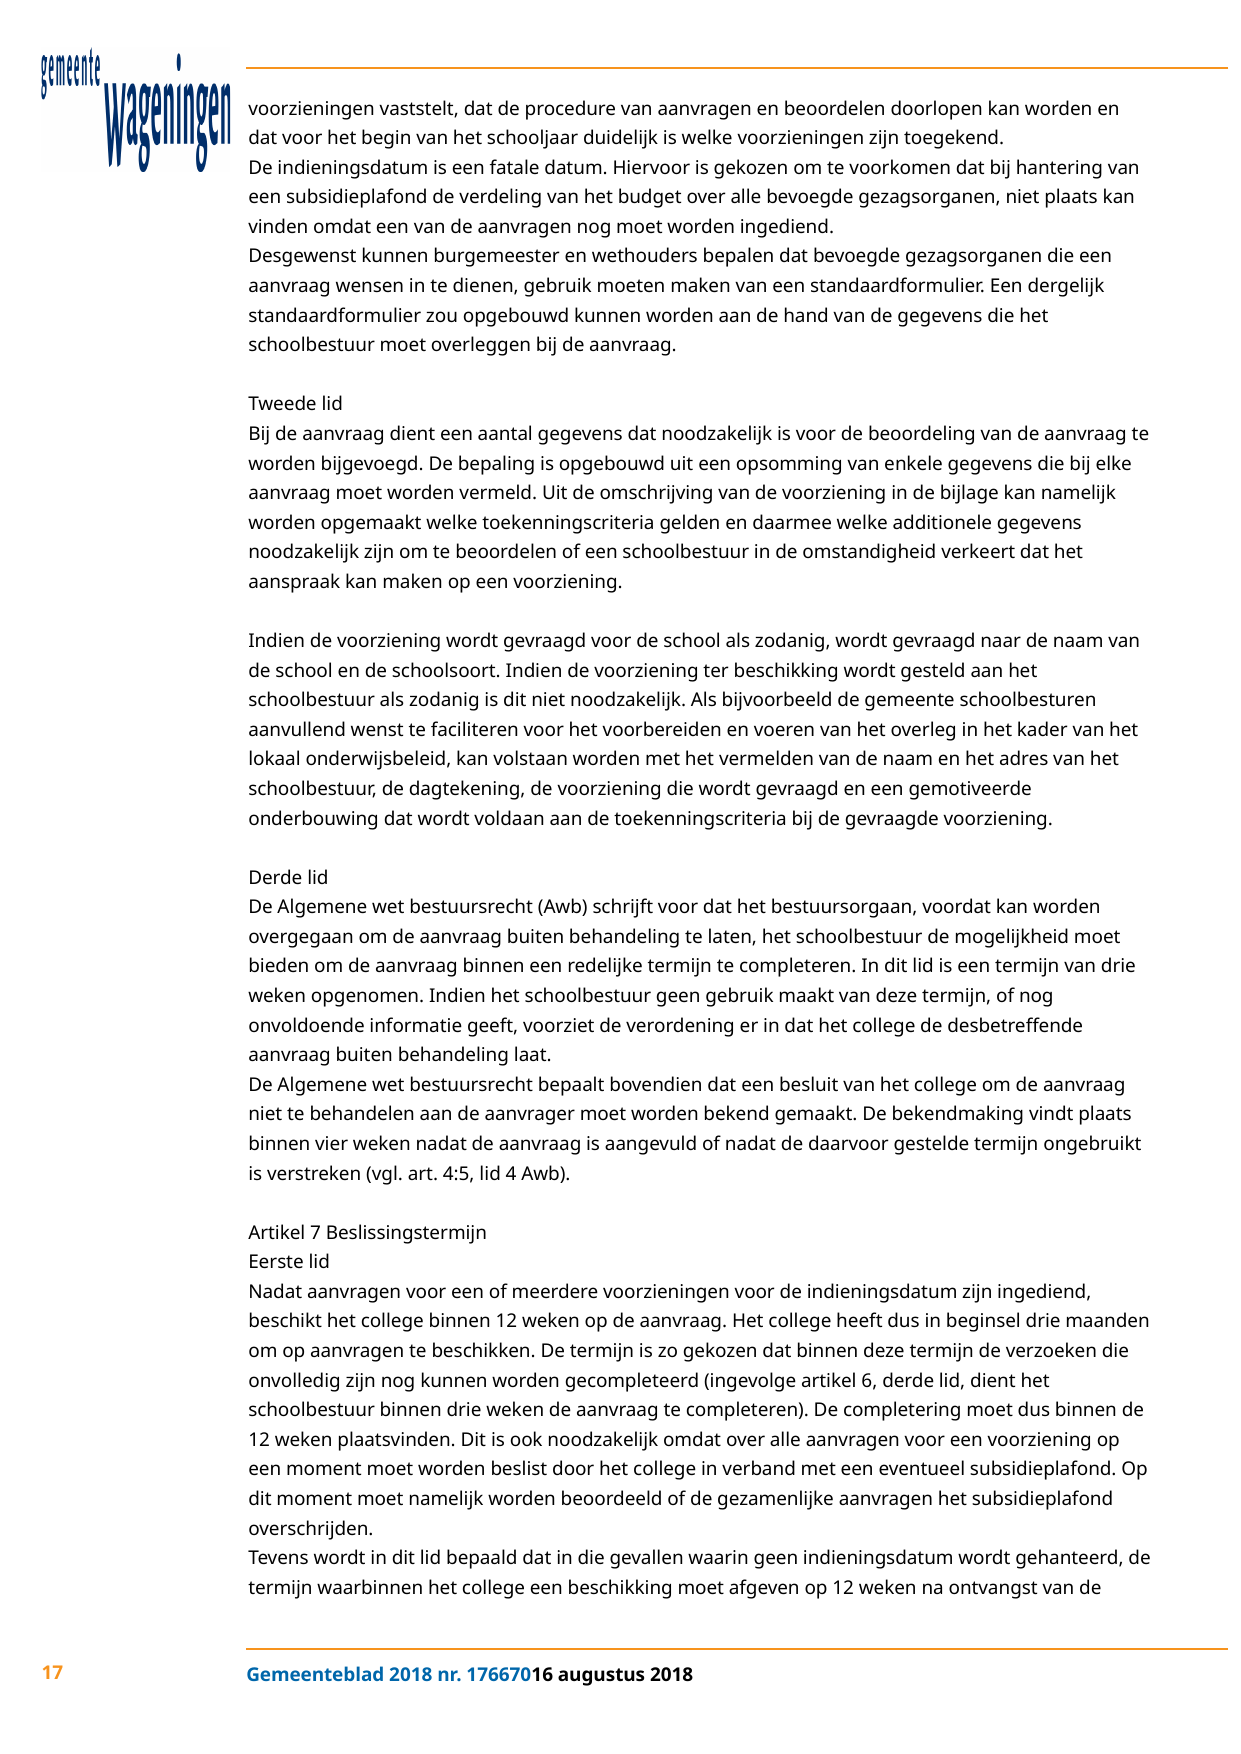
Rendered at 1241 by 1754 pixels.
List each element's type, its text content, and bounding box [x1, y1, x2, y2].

text De Algemene wet bestuursrecht (Awb) schrijft voor dat het bestuursorgaan, voordat kan worden overgegaan om de aanvraag buiten behandeling te laten, het schoolbestuur de mogelijkheid moet bieden om de aanvraag binnen een redelijke termijn te completeren. In dit lid is een termijn van drie weken opgenomen. Indien het schoolbestuur geen gebruik maakt van deze termijn, of nog onvoldoende informatie geeft, voorziet de verordening er in dat het college de desbetreffende aanvraag buiten behandeling laat. [248, 893, 1152, 1067]
text Indien de voorziening wordt gevraagd voor de school als zodanig, wordt gevraagd naar de naam van de school en de schoolsoort. Indien de voorziening ter beschikking wordt gesteld aan het schoolbestuur als zodanig is dit niet noodzakelijk. Als bijvoorbeeld de gemeente schoolbesturen aanvullend wenst te faciliteren voor het voorbereiden en voeren van het overleg in het kader van het lokaal onderwijsbeleid, kan volstaan worden met het vermelden van de naam en het adres van het schoolbestuur, de dagtekening, de voorziening die wordt gevraagd en een gemotiveerde onderbouwing dat wordt voldaan aan de toekenningscriteria bij de gevraagde voorziening. [248, 627, 1152, 831]
text Derde lid [248, 864, 1152, 890]
text voorzieningen vaststelt, dat de procedure van aanvragen en beoordelen doorlopen kan worden en dat voor het begin van het schooljaar duidelijk is welke voorzieningen zijn toegekend. [248, 95, 1152, 150]
text Artikel 7 Beslissingstermijn [248, 1219, 1152, 1245]
text Desgewenst kunnen burgemeester en wethouders bepalen dat bevoegde gezagsorganen die een aanvraag wensen in te dienen, gebruik moeten maken van een standaardformulier. Een dergelijk standaardformulier zou opgebouwd kunnen worden aan de hand van de gegevens die het schoolbestuur moet overleggen bij de aanvraag. [248, 243, 1152, 357]
text De indieningsdatum is een fatale datum. Hiervoor is gekozen om te voorkomen dat bij hantering van een subsidieplafond de verdeling van het budget over alle bevoegde gezagsorganen, niet plaats kan vinden omdat een van de aanvragen nog moet worden ingediend. [248, 154, 1152, 239]
text Bij de aanvraag dient een aantal gegevens dat noodzakelijk is voor de beoordeling van de aanvraag te worden bijgevoegd. De bepaling is opgebouwd uit een opsomming van enkele gegevens die bij elke aanvraag moet worden vermeld. Uit de omschrijving van de voorziening in de bijlage kan namelijk worden opgemaakt welke toekenningscriteria gelden en daarmee welke additionele gegevens noodzakelijk zijn om te beoordelen of een schoolbestuur in de omstandigheid verkeert dat het aanspraak kan maken op een voorziening. [248, 420, 1152, 594]
text Tevens wordt in dit lid bepaald dat in die gevallen waarin geen indieningsdatum wordt gehanteerd, de termijn waarbinnen het college een beschikking moet afgeven op 12 weken na ontvangst van de [248, 1544, 1152, 1600]
picture [41, 47, 231, 172]
text Nadat aanvragen voor een of meerdere voorzieningen voor de indieningsdatum zijn ingediend, beschikt het college binnen 12 weken op de aanvraag. Het college heeft dus in beginsel drie maanden om op aanvragen te beschikken. De termijn is zo gekozen dat binnen deze termijn de verzoeken die onvolledig zijn nog kunnen worden gecompleteerd (ingevolge artikel 6, derde lid, dient het schoolbestuur binnen drie weken de aanvraag te completeren). De completering moet dus binnen de 12 weken plaatsvinden. Dit is ook noodzakelijk omdat over alle aanvragen voor een voorziening op een moment moet worden beslist door het college in verband met een eventueel subsidieplafond. Op dit moment moet namelijk worden beoordeeld of de gezamenlijke aanvragen het subsidieplafond overschrijden. [248, 1278, 1152, 1541]
text Tweede lid [248, 391, 1152, 416]
text Eerste lid [248, 1248, 1152, 1274]
text De Algemene wet bestuursrecht bepaalt bovendien dat een besluit van het college om de aanvraag niet te behandelen aan de aanvrager moet worden bekend gemaakt. De bekendmaking vindt plaats binnen vier weken nadat de aanvraag is aangevuld of nadat de daarvoor gestelde termijn ongebruikt is verstreken (vgl. art. 4:5, lid 4 Awb). [248, 1071, 1152, 1186]
